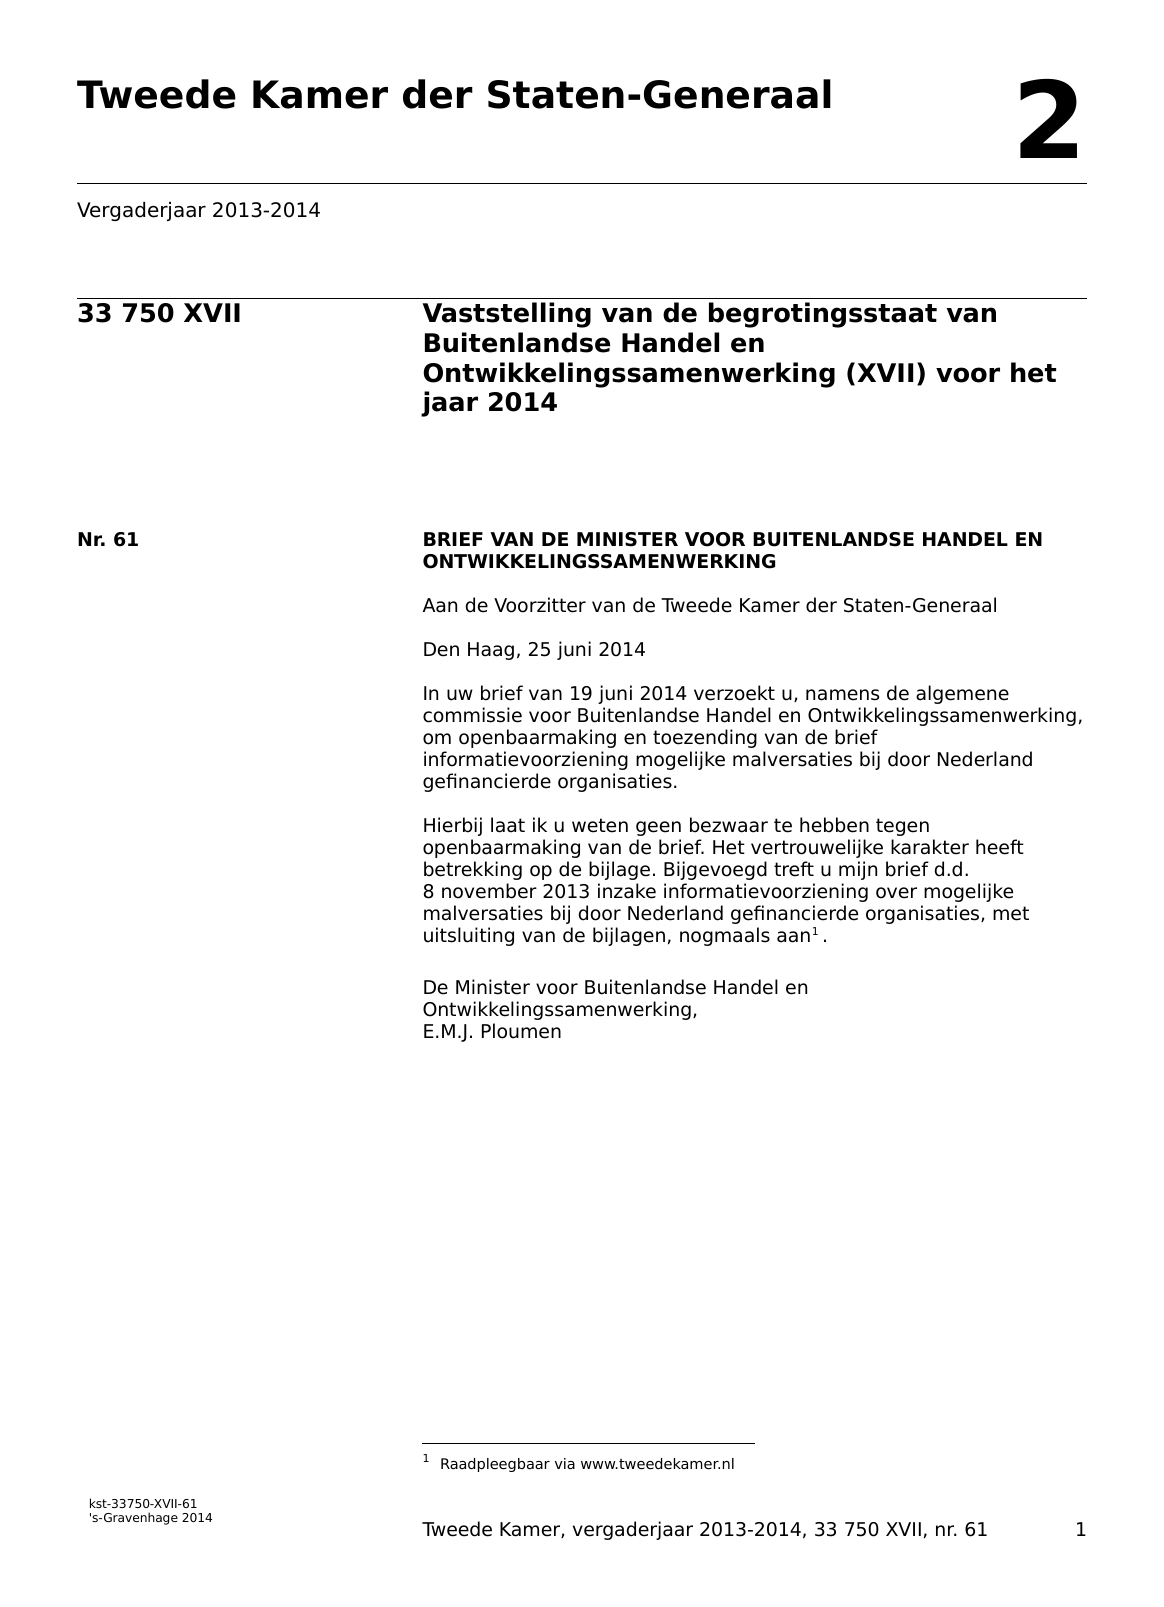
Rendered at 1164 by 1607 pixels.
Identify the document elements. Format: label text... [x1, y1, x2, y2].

text De Minister voor Buitenlandse Handel en Ontwikkelingssamenwerking, E.M.J. Ploumen [422, 977, 1087, 1043]
text Raadpleegbaar via www.tweedekamer.nl [422, 1452, 1087, 1474]
subtitle 33 750 XVII Vaststelling van de begrotingsstaat van Buitenlandse Handel en Ontwikkelingssamenwerking (XVII) voor het jaar 2014 [77, 299, 1087, 418]
text Den Haag, 25 juni 2014 [422, 639, 1087, 661]
table_header Tweede Kamer der Staten-Generaal [77, 59, 886, 183]
text kst-33750-XVII-61 [88, 1497, 323, 1511]
text Hierbij laat ik u weten geen bezwaar te hebben tegen openbaarmaking van de brief. Het vertrouwelijke karakter heeft betrekking op de bijlage. Bijgevoegd treft u mijn brief d.d. 8 november 2013 inzake informatievoorziening over mogelijke malversaties bij door Nederland gefinancierde organisaties, met uitsluiting van de bijlagen, nogmaals aan. [422, 815, 1087, 947]
text In uw brief van 19 juni 2014 verzoekt u, namens de algemene commissie voor Buitenlandse Handel en Ontwikkelingssamenwerking, om openbaarmaking en toezending van de brief informatievoorziening mogelijke malversaties bij door Nederland gefinancierde organisaties. [422, 683, 1087, 793]
table_cell Vergaderjaar 2013-2014 [77, 184, 1087, 298]
text 's-Gravenhage 2014 [88, 1511, 323, 1525]
subtitle Nr. 61 BRIEF VAN DE MINISTER VOOR BUITENLANDSE HANDEL EN ONTWIKKELINGSSAMENWERKING [77, 529, 1087, 573]
text Aan de Voorzitter van de Tweede Kamer der Staten-Generaal [422, 595, 1087, 617]
table_header 2 [886, 59, 1087, 183]
